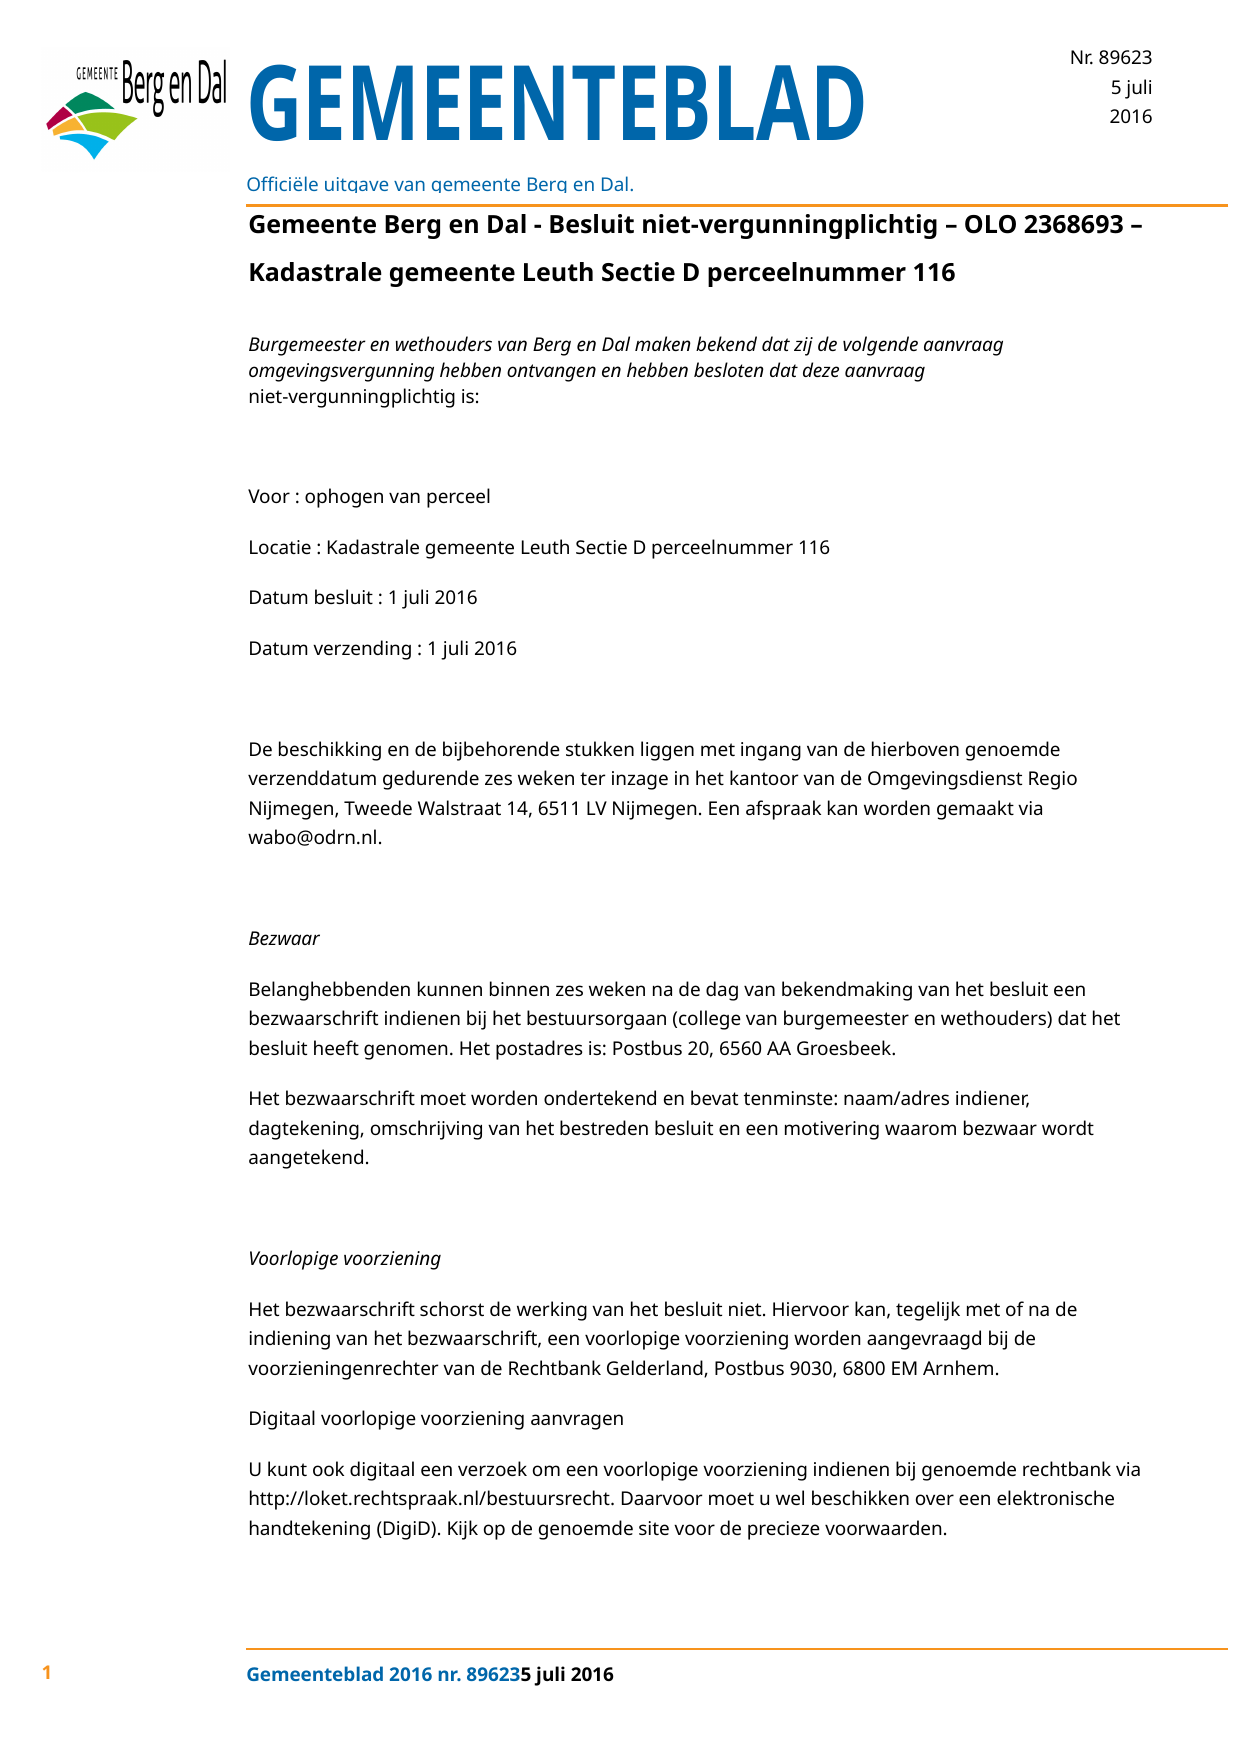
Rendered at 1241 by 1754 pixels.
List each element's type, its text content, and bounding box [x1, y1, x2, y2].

text Belanghebbenden kunnen binnen zes weken na de dag van bekendmaking van het besluit een bezwaarschrift indienen bij het bestuursorgaan (college van burgemeester en wethouders) dat het besluit heeft genomen. Het postadres is: Postbus 20, 6560 AA Groesbeek. [248, 976, 1152, 1061]
picture [41, 47, 231, 172]
text Digitaal voorlopige voorziening aanvragen [248, 1405, 1152, 1431]
text Het bezwaarschrift schorst de werking van het besluit niet. Hiervoor kan, tegelijk met of na de indiening van het bezwaarschrift, een voorlopige voorziening worden aangevraagd bij de voorzieningenrechter van de Rechtbank Gelderland, Postbus 9030, 6800 EM Arnhem. [248, 1296, 1152, 1381]
text niet-vergunningplichtig is: [248, 383, 1152, 409]
text Voorlopige voorziening [248, 1245, 1152, 1271]
text Gemeente Berg en Dal - Besluit niet-vergunningplichtig – OLO 2368693 – Kadastrale gemeente Leuth Sectie D perceelnummer 116 [248, 207, 1152, 288]
text Locatie : Kadastrale gemeente Leuth Sectie D perceelnummer 116 [248, 534, 1152, 560]
text Voor : ophogen van perceel [248, 484, 1152, 509]
text Burgemeester en wethouders van Berg en Dal maken bekend dat zij de volgende aanvraag omgevingsvergunning hebben ontvangen en hebben besloten dat deze aanvraag [248, 331, 1152, 383]
text Datum verzending : 1 juli 2016 [248, 635, 1152, 661]
text De beschikking en de bijbehorende stukken liggen met ingang van de hierboven genoemde verzenddatum gedurende zes weken ter inzage in het kantoor van de Omgevingsdienst Regio Nijmegen, Tweede Walstraat 14, 6511 LV Nijmegen. Een afspraak kan worden gemaakt via wabo@odrn.nl. [248, 736, 1152, 850]
text Bezwaar [248, 925, 1152, 951]
text Datum besluit : 1 juli 2016 [248, 584, 1152, 610]
text U kunt ook digitaal een verzoek om een voorlopige voorziening indienen bij genoemde rechtbank via http://loket.rechtspraak.nl/bestuursrecht. Daarvoor moet u wel beschikken over een elektronische handtekening (DigiD). Kijk op de genoemde site voor de precieze voorwaarden. [248, 1456, 1152, 1541]
text Het bezwaarschrift moet worden ondertekend en bevat tenminste: naam/adres indiener, dagtekening, omschrijving van het bestreden besluit en een motivering waarom bezwaar wordt aangetekend. [248, 1085, 1152, 1170]
